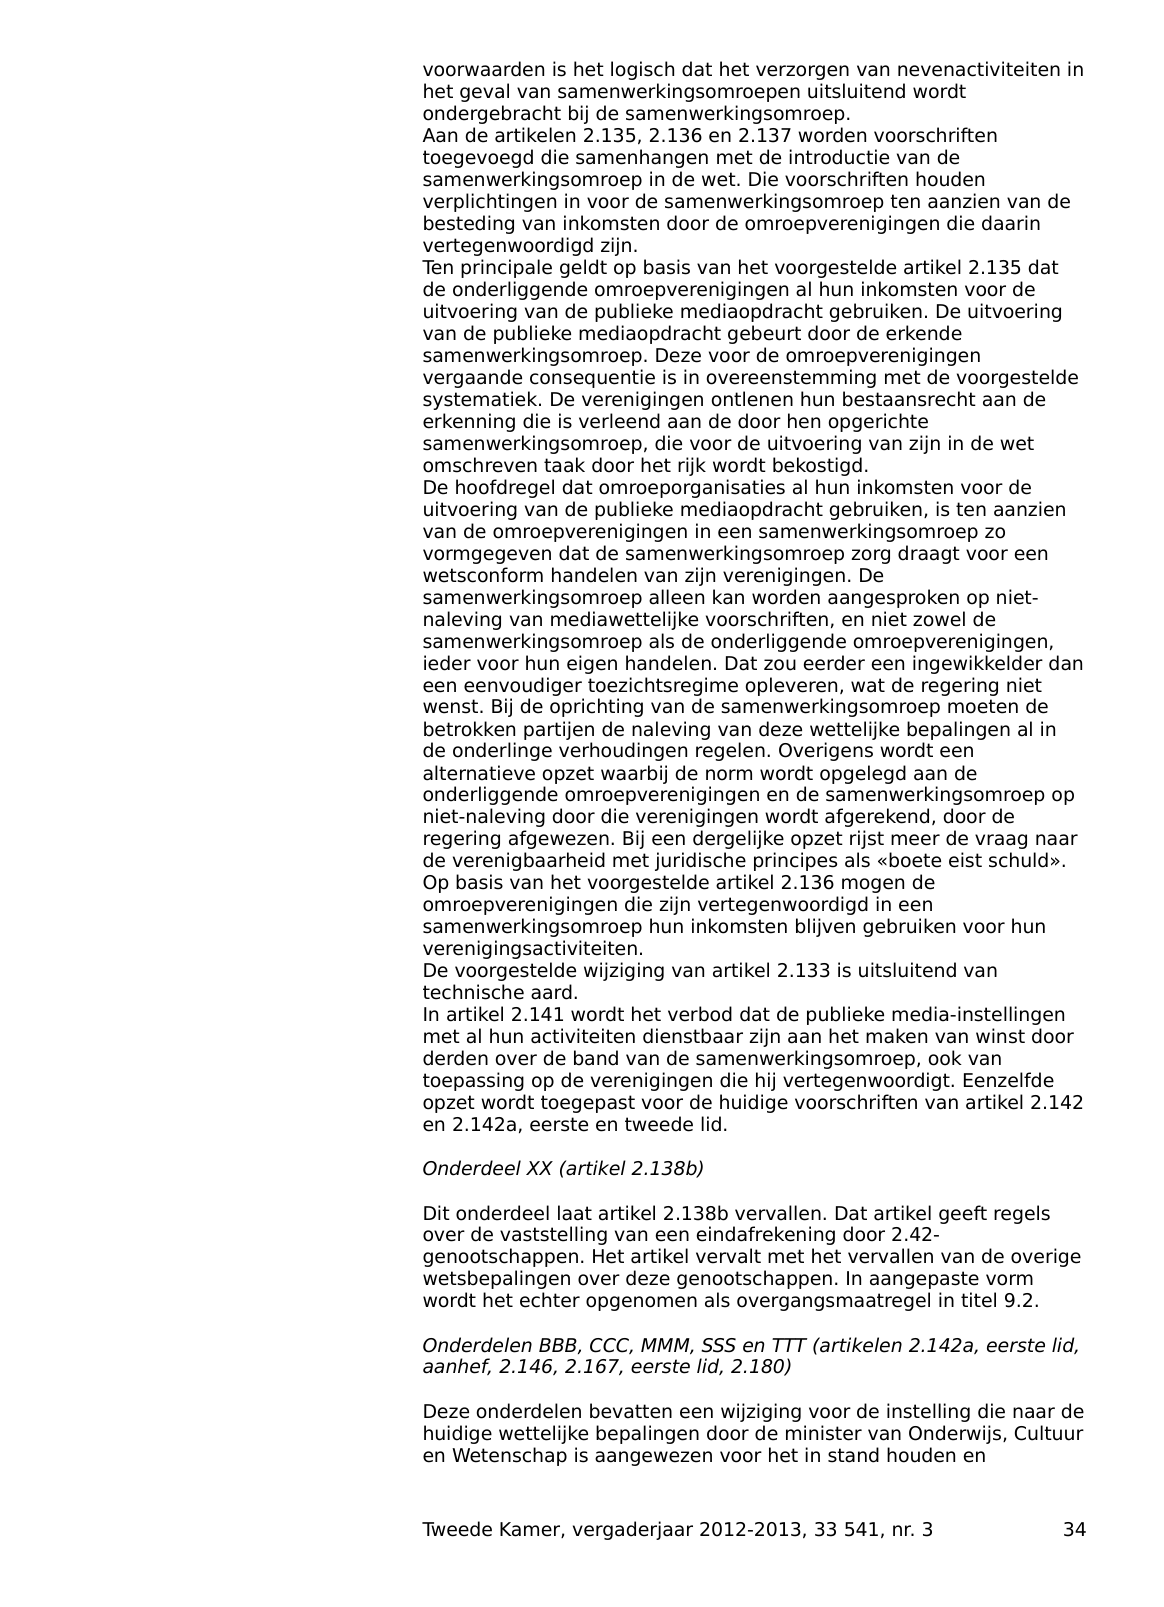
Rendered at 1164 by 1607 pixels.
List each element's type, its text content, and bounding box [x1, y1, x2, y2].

text Op basis van het voorgestelde artikel 2.136 mogen de omroepverenigingen die zijn vertegenwoordigd in een samenwerkingsomroep hun inkomsten blijven gebruiken voor hun verenigingsactiviteiten. [422, 872, 1087, 960]
text De voorgestelde wijziging van artikel 2.133 is uitsluitend van technische aard. [422, 960, 1087, 1004]
text Aan de artikelen 2.135, 2.136 en 2.137 worden voorschriften toegevoegd die samenhangen met de introductie van de samenwerkingsomroep in de wet. Die voorschriften houden verplichtingen in voor de samenwerkingsomroep ten aanzien van de besteding van inkomsten door de omroepverenigingen die daarin vertegenwoordigd zijn. [422, 125, 1087, 257]
subtitle Onderdeel XX (artikel 2.138b) [422, 1158, 1087, 1180]
text Ten principale geldt op basis van het voorgestelde artikel 2.135 dat de onderliggende omroepverenigingen al hun inkomsten voor de uitvoering van de publieke mediaopdracht gebruiken. De uitvoering van de publieke mediaopdracht gebeurt door de erkende samenwerkingsomroep. Deze voor de omroepverenigingen vergaande consequentie is in overeenstemming met de voorgestelde systematiek. De verenigingen ontlenen hun bestaansrecht aan de erkenning die is verleend aan de door hen opgerichte samenwerkingsomroep, die voor de uitvoering van zijn in de wet omschreven taak door het rijk wordt bekostigd. [422, 257, 1087, 477]
text voorwaarden is het logisch dat het verzorgen van nevenactiviteiten in het geval van samenwerkingsomroepen uitsluitend wordt ondergebracht bij de samenwerkingsomroep. [422, 59, 1087, 125]
text De hoofdregel dat omroeporganisaties al hun inkomsten voor de uitvoering van de publieke mediaopdracht gebruiken, is ten aanzien van de omroepverenigingen in een samenwerkingsomroep zo vormgegeven dat de samenwerkingsomroep zorg draagt voor een wetsconform handelen van zijn verenigingen. De samenwerkingsomroep alleen kan worden aangesproken op niet-naleving van mediawettelijke voorschriften, en niet zowel de samenwerkingsomroep als de onderliggende omroepverenigingen, ieder voor hun eigen handelen. Dat zou eerder een ingewikkelder dan een eenvoudiger toezichtsregime opleveren, wat de regering niet wenst. Bij de oprichting van de samenwerkingsomroep moeten de betrokken partijen de naleving van deze wettelijke bepalingen al in de onderlinge verhoudingen regelen. Overigens wordt een alternatieve opzet waarbij de norm wordt opgelegd aan de onderliggende omroepverenigingen en de samenwerkingsomroep op niet-naleving door die verenigingen wordt afgerekend, door de regering afgewezen. Bij een dergelijke opzet rijst meer de vraag naar de verenigbaarheid met juridische principes als «boete eist schuld». [422, 477, 1087, 872]
text In artikel 2.141 wordt het verbod dat de publieke media-instellingen met al hun activiteiten dienstbaar zijn aan het maken van winst door derden over de band van de samenwerkingsomroep, ook van toepassing op de verenigingen die hij vertegenwoordigt. Eenzelfde opzet wordt toegepast voor de huidige voorschriften van artikel 2.142 en 2.142a, eerste en tweede lid. [422, 1004, 1087, 1136]
subtitle Onderdelen BBB, CCC, MMM, SSS en TTT (artikelen 2.142a, eerste lid, aanhef, 2.146, 2.167, eerste lid, 2.180) [422, 1334, 1087, 1378]
text Dit onderdeel laat artikel 2.138b vervallen. Dat artikel geeft regels over de vaststelling van een eindafrekening door 2.42-genootschappen. Het artikel vervalt met het vervallen van de overige wetsbepalingen over deze genootschappen. In aangepaste vorm wordt het echter opgenomen als overgangsmaatregel in titel 9.2. [422, 1202, 1087, 1312]
text Deze onderdelen bevatten een wijziging voor de instelling die naar de huidige wettelijke bepalingen door de minister van Onderwijs, Cultuur en Wetenschap is aangewezen voor het in stand houden en [422, 1401, 1087, 1467]
